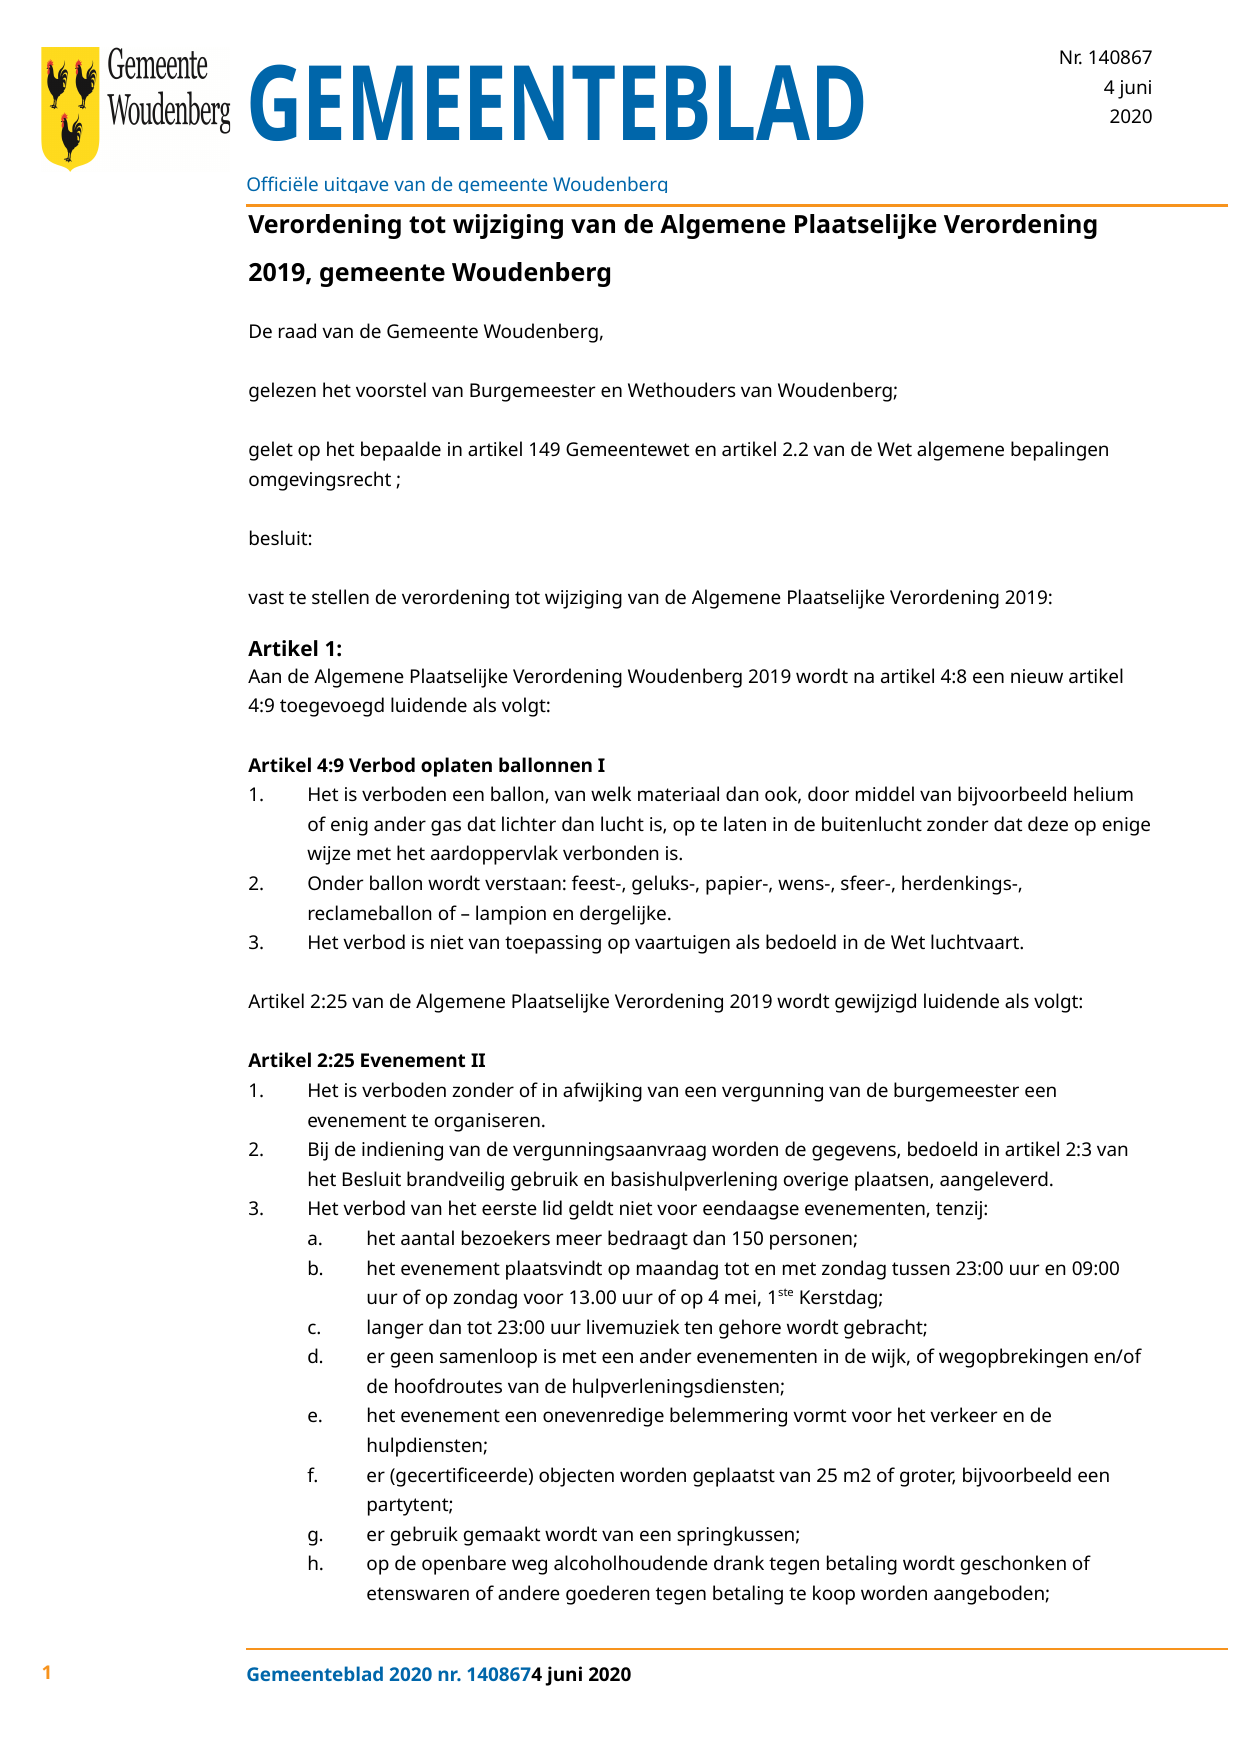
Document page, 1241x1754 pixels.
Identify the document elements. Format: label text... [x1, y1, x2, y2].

text De raad van de Gemeente Woudenberg, [248, 318, 1152, 344]
list Onder ballon wordt verstaan: feest-, geluks-, papier-, wens-, sfeer-, herdenkings-, reclameballon of – lampion en dergelijke. [248, 870, 1152, 925]
text besluit: [248, 525, 1152, 551]
text vast te stellen de verordening tot wijziging van de Algemene Plaatselijke Verordening 2019: [248, 584, 1152, 610]
list Het verbod is niet van toepassing op vaartuigen als bedoeld in de Wet luchtvaart. [248, 929, 1152, 955]
list er gebruik gemaakt wordt van een springkussen; [307, 1521, 1152, 1547]
text Aan de Algemene Plaatselijke Verordening Woudenberg 2019 wordt na artikel 4:8 een nieuw artikel 4:9 toegevoegd luidende als volgt: [248, 663, 1152, 718]
list het evenement een onevenredige belemmering vormt voor het verkeer en de hulpdiensten; [307, 1403, 1152, 1458]
text Artikel 2:25 Evenement II [248, 1048, 1152, 1073]
text Verordening tot wijziging van de Algemene Plaatselijke Verordening 2019, gemeente Woudenberg [248, 207, 1152, 288]
list Bij de indiening van de vergunningsaanvraag worden de gegevens, bedoeld in artikel 2:3 van het Besluit brandveilig gebruik en basishulpverlening overige plaatsen, aangeleverd. [248, 1136, 1152, 1192]
list op de openbare weg alcoholhoudende drank tegen betaling wordt geschonken of etenswaren of andere goederen tegen betaling te koop worden aangeboden; [307, 1551, 1152, 1606]
list Het is verboden zonder of in afwijking van een vergunning van de burgemeester een evenement te organiseren. [248, 1077, 1152, 1132]
list het evenement plaatsvindt op maandag tot en met zondag tussen 23:00 uur en 09:00 uur of op zondag voor 13.00 uur of op 4 mei, 1ste Kerstdag; [307, 1255, 1152, 1310]
text gelet op het bepaalde in artikel 149 Gemeentewet en artikel 2.2 van de Wet algemene bepalingen omgevingsrecht ; [248, 436, 1152, 492]
list het aantal bezoekers meer bedraagt dan 150 personen; [307, 1225, 1152, 1251]
text Artikel 2:25 van de Algemene Plaatselijke Verordening 2019 wordt gewijzigd luidende als volgt: [248, 988, 1152, 1014]
list langer dan tot 23:00 uur livemuziek ten gehore wordt gebracht; [307, 1314, 1152, 1339]
list er geen samenloop is met een ander evenementen in de wijk, of wegopbrekingen en/of de hoofdroutes van de hulpverleningsdiensten; [307, 1343, 1152, 1399]
list Het is verboden een ballon, van welk materiaal dan ook, door middel van bijvoorbeeld helium of enig ander gas dat lichter dan lucht is, op te laten in de buitenlucht zonder dat deze op enige wijze met het aardoppervlak verbonden is. [248, 781, 1152, 866]
list Het verbod van het eerste lid geldt niet voor eendaagse evenementen, tenzij: [248, 1196, 1152, 1221]
text Artikel 1: [248, 634, 1152, 663]
text gelezen het voorstel van Burgemeester en Wethouders van Woudenberg; [248, 377, 1152, 403]
text Artikel 4:9 Verbod oplaten ballonnen I [248, 752, 1152, 777]
list er (gecertificeerde) objecten worden geplaatst van 25 m2 of groter, bijvoorbeeld een partytent; [307, 1462, 1152, 1517]
picture [41, 47, 231, 172]
